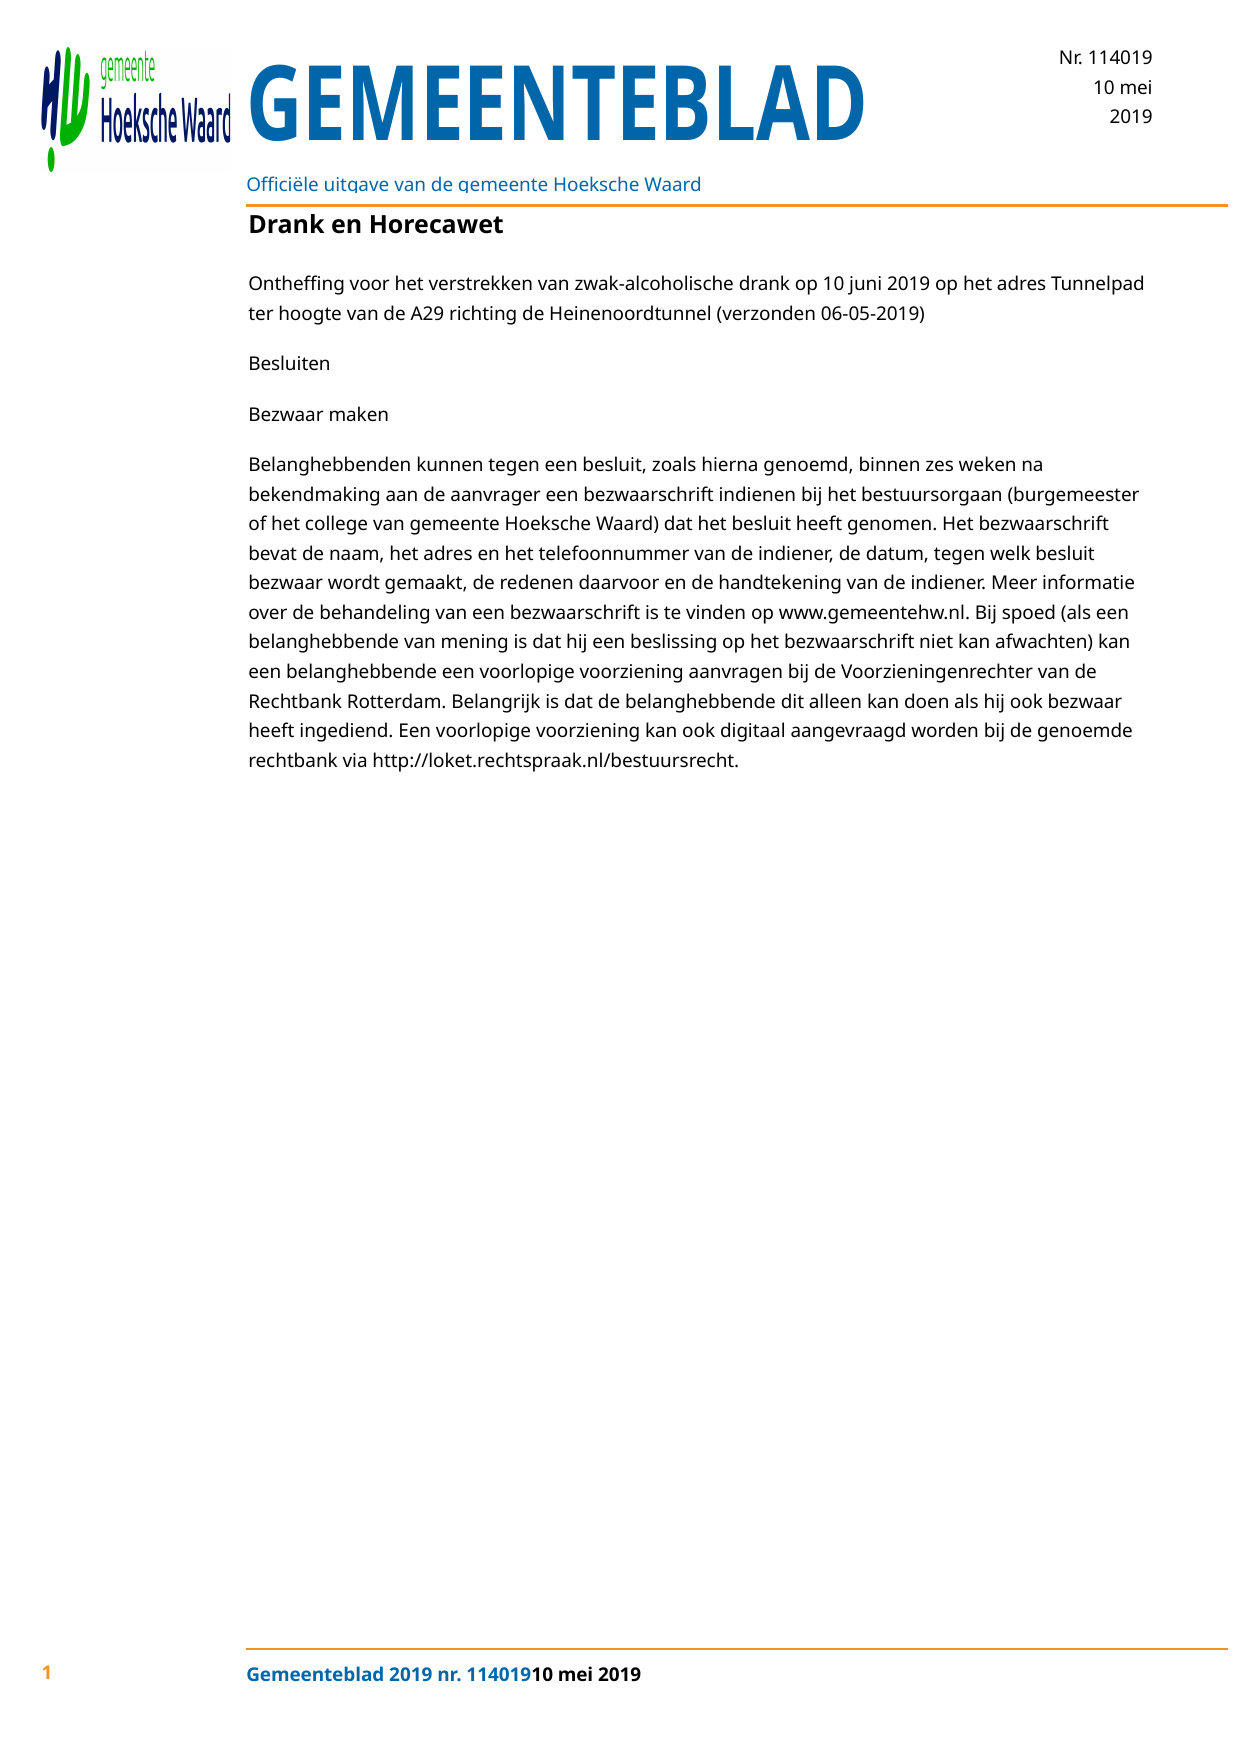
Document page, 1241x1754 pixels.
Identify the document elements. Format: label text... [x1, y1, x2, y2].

text Besluiten [248, 350, 1152, 376]
picture [41, 47, 231, 172]
text Drank en Horecawet [248, 207, 1152, 241]
text Belanghebbenden kunnen tegen een besluit, zoals hierna genoemd, binnen zes weken na bekendmaking aan de aanvrager een bezwaarschrift indienen bij het bestuursorgaan (burgemeester of het college van gemeente Hoeksche Waard) dat het besluit heeft genomen. Het bezwaarschrift bevat de naam, het adres en het telefoonnummer van de indiener, de datum, tegen welk besluit bezwaar wordt gemaakt, de redenen daarvoor en de handtekening van de indiener. Meer informatie over de behandeling van een bezwaarschrift is te vinden op www.gemeentehw.nl. Bij spoed (als een belanghebbende van mening is dat hij een beslissing op het bezwaarschrift niet kan afwachten) kan een belanghebbende een voorlopige voorziening aanvragen bij de Voorzieningenrechter van de Rechtbank Rotterdam. Belangrijk is dat de belanghebbende dit alleen kan doen als hij ook bezwaar heeft ingediend. Een voorlopige voorziening kan ook digitaal aangevraagd worden bij de genoemde rechtbank via http://loket.rechtspraak.nl/bestuursrecht. [248, 451, 1152, 773]
text Bezwaar maken [248, 401, 1152, 426]
text Ontheffing voor het verstrekken van zwak-alcoholische drank op 10 juni 2019 op het adres Tunnelpad ter hoogte van de A29 richting de Heinenoordtunnel (verzonden 06-05-2019) [248, 270, 1152, 326]
